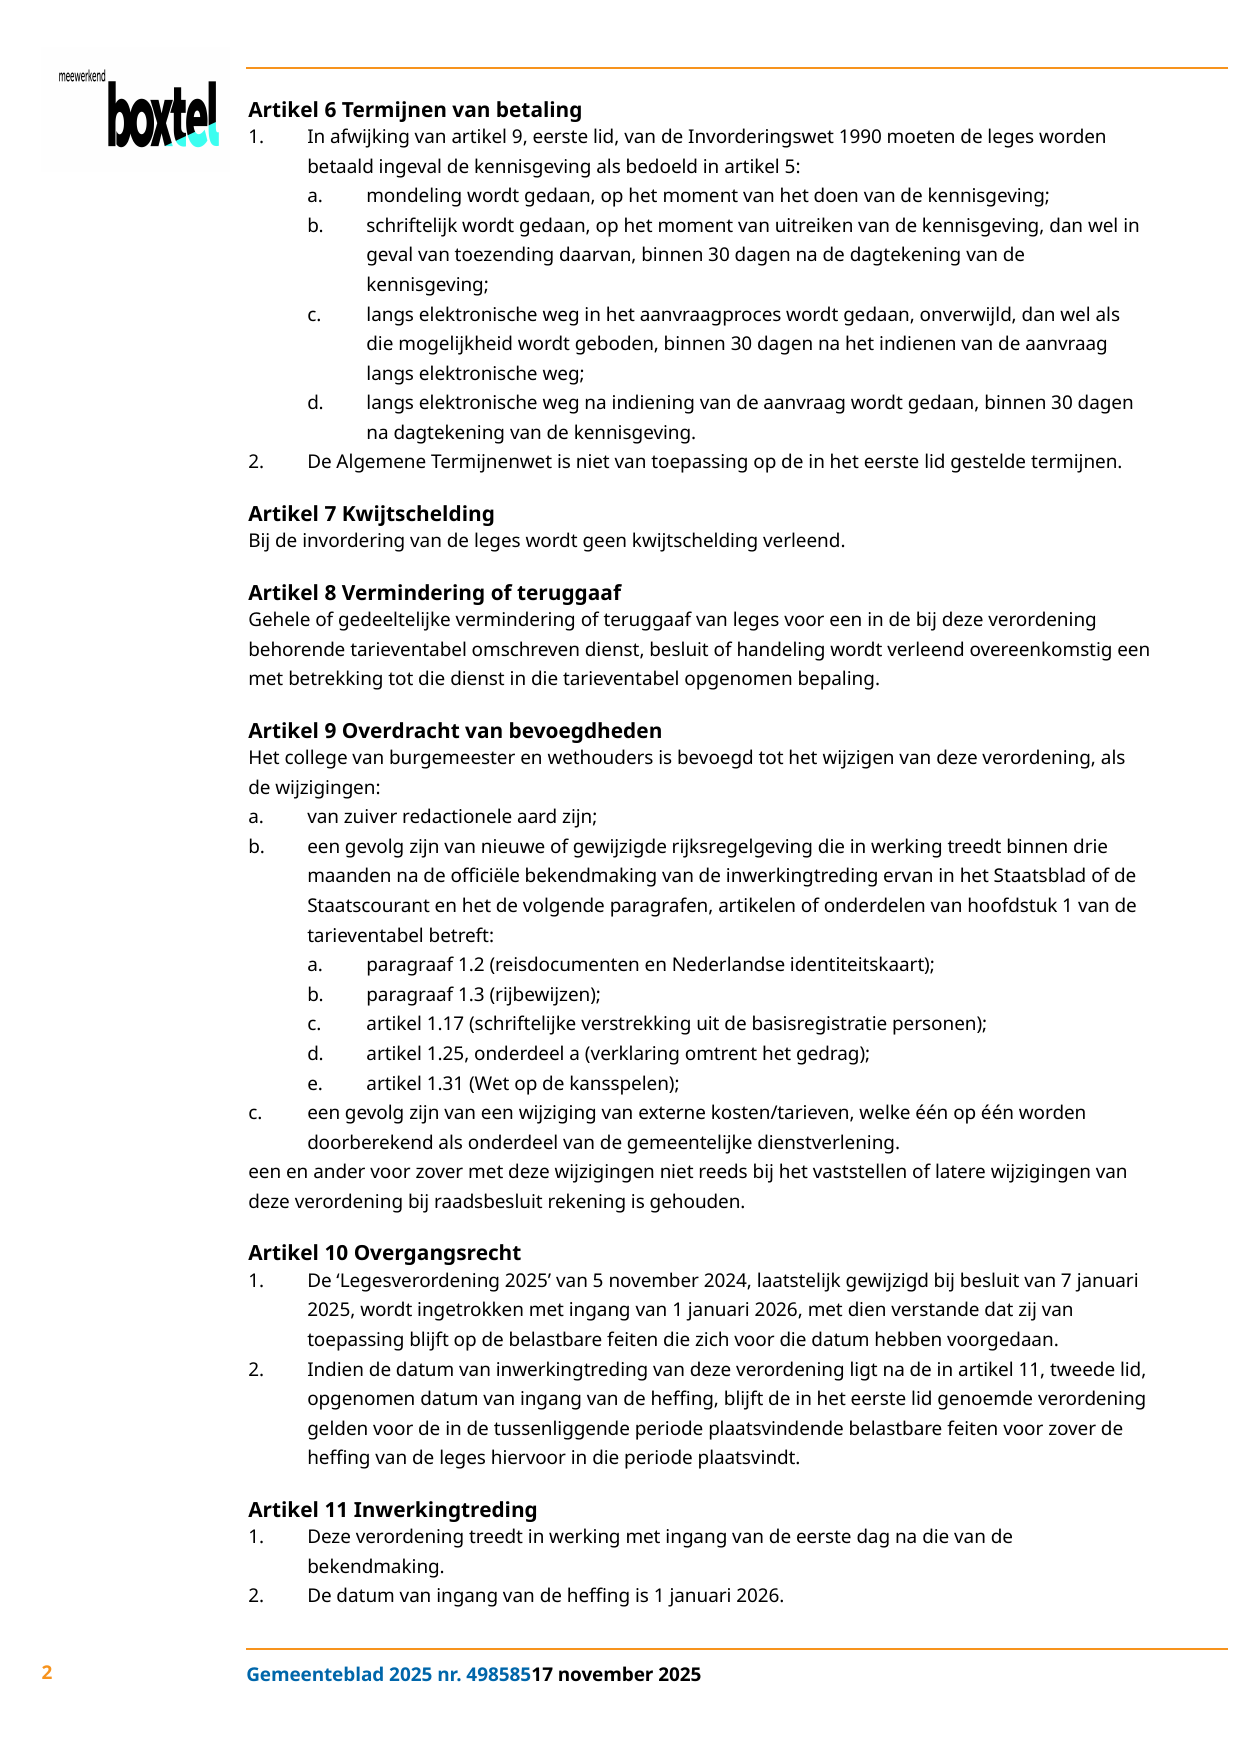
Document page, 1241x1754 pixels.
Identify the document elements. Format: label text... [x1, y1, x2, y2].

list langs elektronische weg na indiening van de aanvraag wordt gedaan, binnen 30 dagen na dagtekening van de kennisgeving. [307, 389, 1152, 445]
list van zuiver redactionele aard zijn; [248, 803, 1152, 829]
list artikel 1.31 (Wet op de kansspelen); [307, 1070, 1152, 1096]
list Deze verordening treedt in werking met ingang van de eerste dag na die van de bekendmaking. [248, 1523, 1152, 1579]
text Artikel 9 Overdracht van bevoegdheden [248, 716, 1152, 744]
list De ‘Legesverordening 2025’ van 5 november 2024, laatstelijk gewijzigd bij besluit van 7 januari 2025, wordt ingetrokken met ingang van 1 januari 2026, met dien verstande dat zij van toepassing blijft op de belastbare feiten die zich voor die datum hebben voorgedaan. [248, 1267, 1152, 1352]
text een en ander voor zover met deze wijzigingen niet reeds bij het vaststellen of latere wijzigingen van deze verordening bij raadsbesluit rekening is gehouden. [248, 1158, 1152, 1214]
list De datum van ingang van de heffing is 1 januari 2026. [248, 1582, 1152, 1608]
text Artikel 8 Vermindering of teruggaaf [248, 578, 1152, 606]
list De Algemene Termijnenwet is niet van toepassing op de in het eerste lid gestelde termijnen. [248, 449, 1152, 474]
list In afwijking van artikel 9, eerste lid, van de Invorderingswet 1990 moeten de leges worden betaald ingeval de kennisgeving als bedoeld in artikel 5: [248, 123, 1152, 178]
list een gevolg zijn van een wijziging van externe kosten/tarieven, welke één op één worden doorberekend als onderdeel van de gemeentelijke dienstverlening. [248, 1099, 1152, 1155]
list paragraaf 1.3 (rijbewijzen); [307, 981, 1152, 1007]
list artikel 1.17 (schriftelijke verstrekking uit de basisregistratie personen); [307, 1011, 1152, 1036]
list Indien de datum van inwerkingtreding van deze verordening ligt na de in artikel 11, tweede lid, opgenomen datum van ingang van de heffing, blijft de in het eerste lid genoemde verordening gelden voor de in de tussenliggende periode plaatsvindende belastbare feiten voor zover de heffing van de leges hiervoor in die periode plaatsvindt. [248, 1356, 1152, 1470]
text Bij de invordering van de leges wordt geen kwijtschelding verleend. [248, 527, 1152, 553]
list schriftelijk wordt gedaan, op het moment van uitreiken van de kennisgeving, dan wel in geval van toezending daarvan, binnen 30 dagen na de dagtekening van de kennisgeving; [307, 212, 1152, 297]
list artikel 1.25, onderdeel a (verklaring omtrent het gedrag); [307, 1040, 1152, 1066]
text Artikel 10 Overgangsrecht [248, 1238, 1152, 1267]
text Gehele of gedeeltelijke vermindering of teruggaaf van leges voor een in de bij deze verordening behorende tarieventabel omschreven dienst, besluit of handeling wordt verleend overeenkomstig een met betrekking tot die dienst in die tarieventabel opgenomen bepaling. [248, 606, 1152, 691]
text Artikel 7 Kwijtschelding [248, 499, 1152, 527]
list paragraaf 1.2 (reisdocumenten en Nederlandse identiteitskaart); [307, 951, 1152, 977]
text Artikel 11 Inwerkingtreding [248, 1495, 1152, 1523]
list een gevolg zijn van nieuwe of gewijzigde rijksregelgeving die in werking treedt binnen drie maanden na de officiële bekendmaking van de inwerkingtreding ervan in het Staatsblad of de Staatscourant en het de volgende paragrafen, artikelen of onderdelen van hoofdstuk 1 van de tarieventabel betreft: [248, 833, 1152, 948]
list langs elektronische weg in het aanvraagproces wordt gedaan, onverwijld, dan wel als die mogelijkheid wordt geboden, binnen 30 dagen na het indienen van de aanvraag langs elektronische weg; [307, 301, 1152, 386]
picture [41, 47, 231, 172]
text Het college van burgemeester en wethouders is bevoegd tot het wijzigen van deze verordening, als de wijzigingen: [248, 744, 1152, 800]
text Artikel 6 Termijnen van betaling [248, 95, 1152, 123]
list mondeling wordt gedaan, op het moment van het doen van de kennisgeving; [307, 182, 1152, 208]
